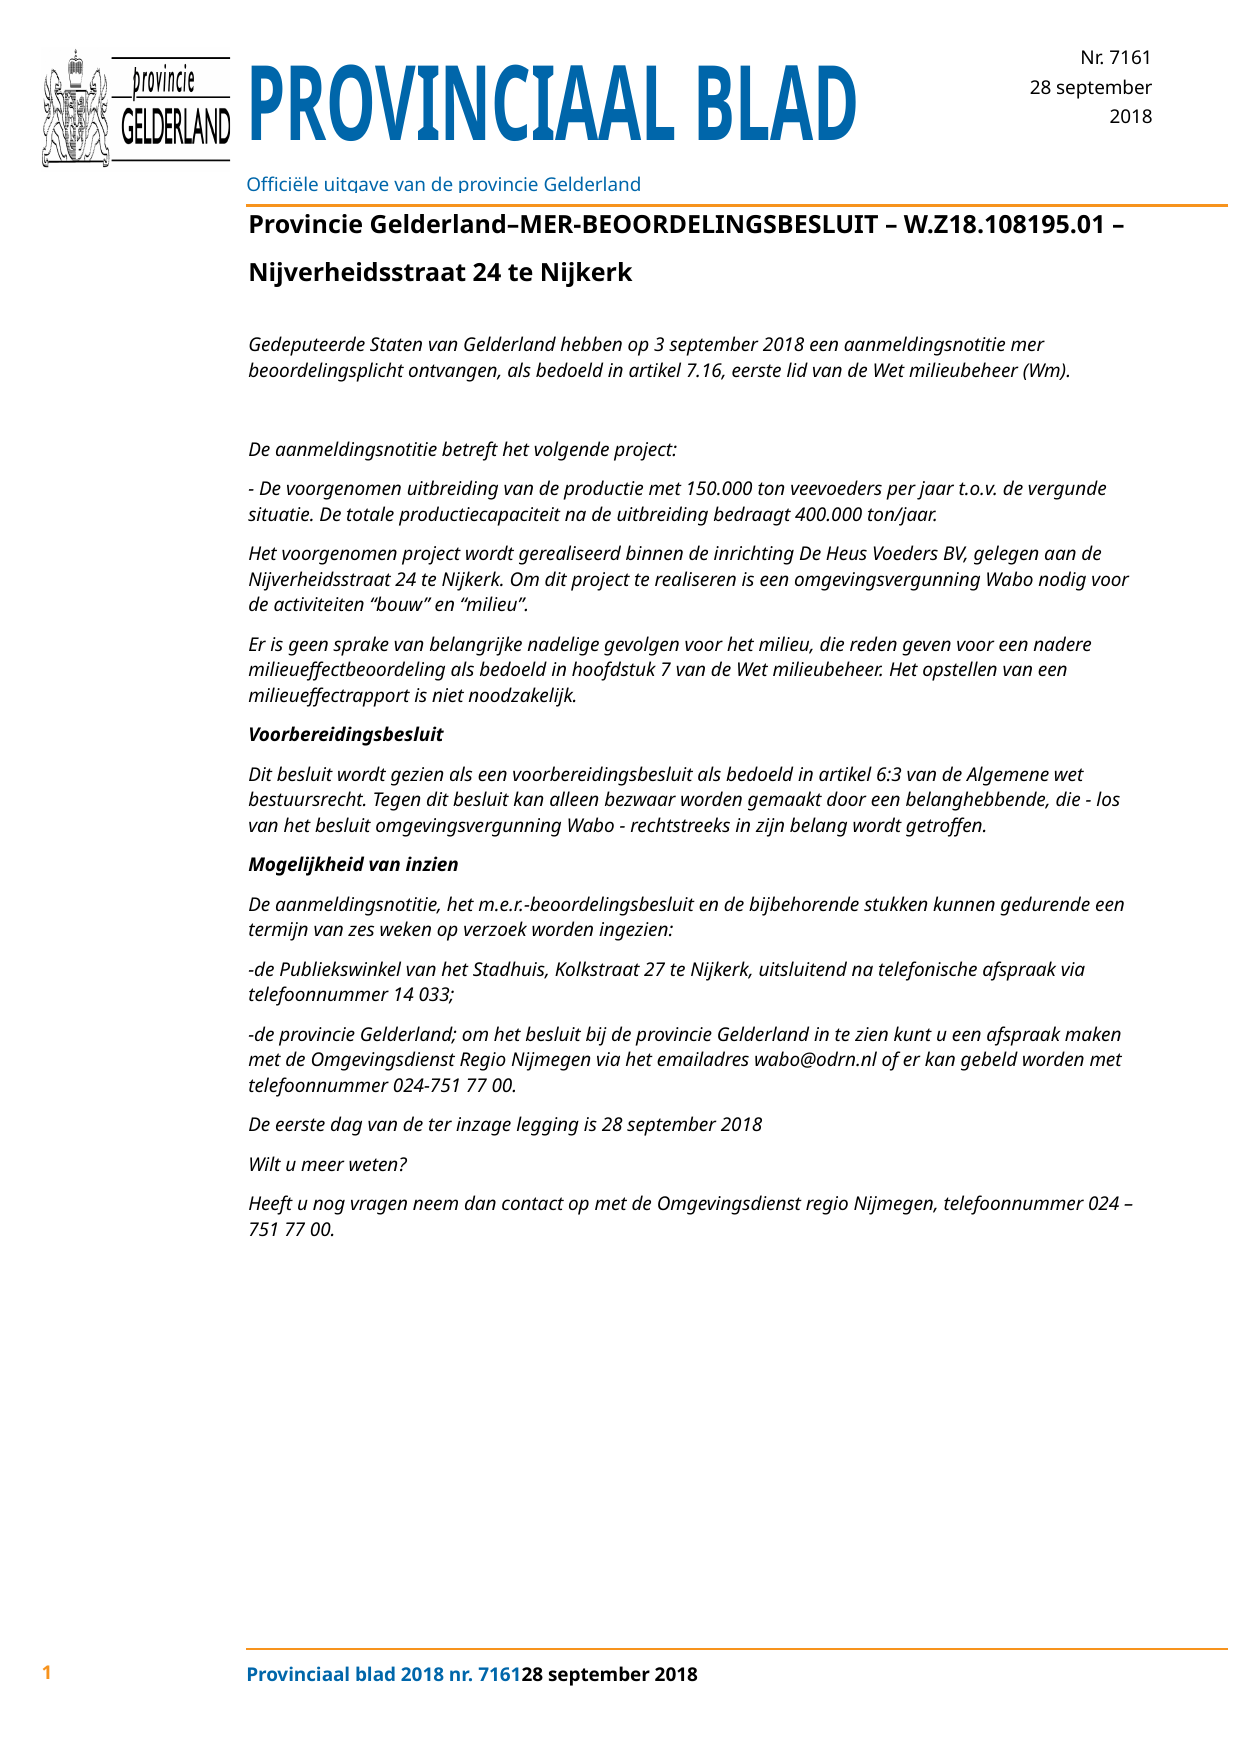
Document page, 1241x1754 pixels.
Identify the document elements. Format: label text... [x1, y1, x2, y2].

text - De voorgenomen uitbreiding van de productie met 150.000 ton veevoeders per jaar t.o.v. de vergunde situatie. De totale productiecapaciteit na de uitbreiding bedraagt 400.000 ton/jaar. [248, 475, 1152, 526]
text De aanmeldingsnotitie betreft het volgende project: [248, 436, 1152, 461]
text Gedeputeerde Staten van Gelderland hebben op 3 september 2018 een aanmeldingsnotitie mer beoordelingsplicht ontvangen, als bedoeld in artikel 7.16, eerste lid van de Wet milieubeheer (Wm). [248, 331, 1152, 383]
text Voorbereidingsbesluit [248, 721, 1152, 747]
text -de provincie Gelderland; om het besluit bij de provincie Gelderland in te zien kunt u een afspraak maken met de Omgevingsdienst Regio Nijmegen via het emailadres wabo@odrn.nl of er kan gebeld worden met telefoonnummer 024-751 77 00. [248, 1021, 1152, 1098]
text -de Publiekswinkel van het Stadhuis, Kolkstraat 27 te Nijkerk, uitsluitend na telefonische afspraak via telefoonnummer 14 033; [248, 956, 1152, 1007]
text Mogelijkheid van inzien [248, 851, 1152, 877]
text Het voorgenomen project wordt gerealiseerd binnen de inrichting De Heus Voeders BV, gelegen aan de Nijverheidsstraat 24 te Nijkerk. Om dit project te realiseren is een omgevingsvergunning Wabo nodig voor de activiteiten “bouw” en “milieu”. [248, 540, 1152, 617]
text Heeft u nog vragen neem dan contact op met de Omgevingsdienst regio Nijmegen, telefoonnummer 024 – 751 77 00. [248, 1190, 1152, 1241]
text Provincie Gelderland–MER-BEOORDELINGSBESLUIT – W.Z18.108195.01 – Nijverheidsstraat 24 te Nijkerk [248, 207, 1152, 288]
text De aanmeldingsnotitie, het m.e.r.-beoordelingsbesluit en de bijbehorende stukken kunnen gedurende een termijn van zes weken op verzoek worden ingezien: [248, 891, 1152, 942]
text Er is geen sprake van belangrijke nadelige gevolgen voor het milieu, die reden geven voor een nadere milieueffectbeoordeling als bedoeld in hoofdstuk 7 van de Wet milieubeheer. Het opstellen van een milieueffectrapport is niet noodzakelijk. [248, 631, 1152, 708]
text Wilt u meer weten? [248, 1151, 1152, 1176]
text De eerste dag van de ter inzage legging is 28 september 2018 [248, 1111, 1152, 1137]
text Dit besluit wordt gezien als een voorbereidingsbesluit als bedoeld in artikel 6:3 van de Algemene wet bestuursrecht. Tegen dit besluit kan alleen bezwaar worden gemaakt door een belanghebbende, die - los van het besluit omgevingsvergunning Wabo - rechtstreeks in zijn belang wordt getroffen. [248, 761, 1152, 838]
picture [41, 47, 231, 172]
